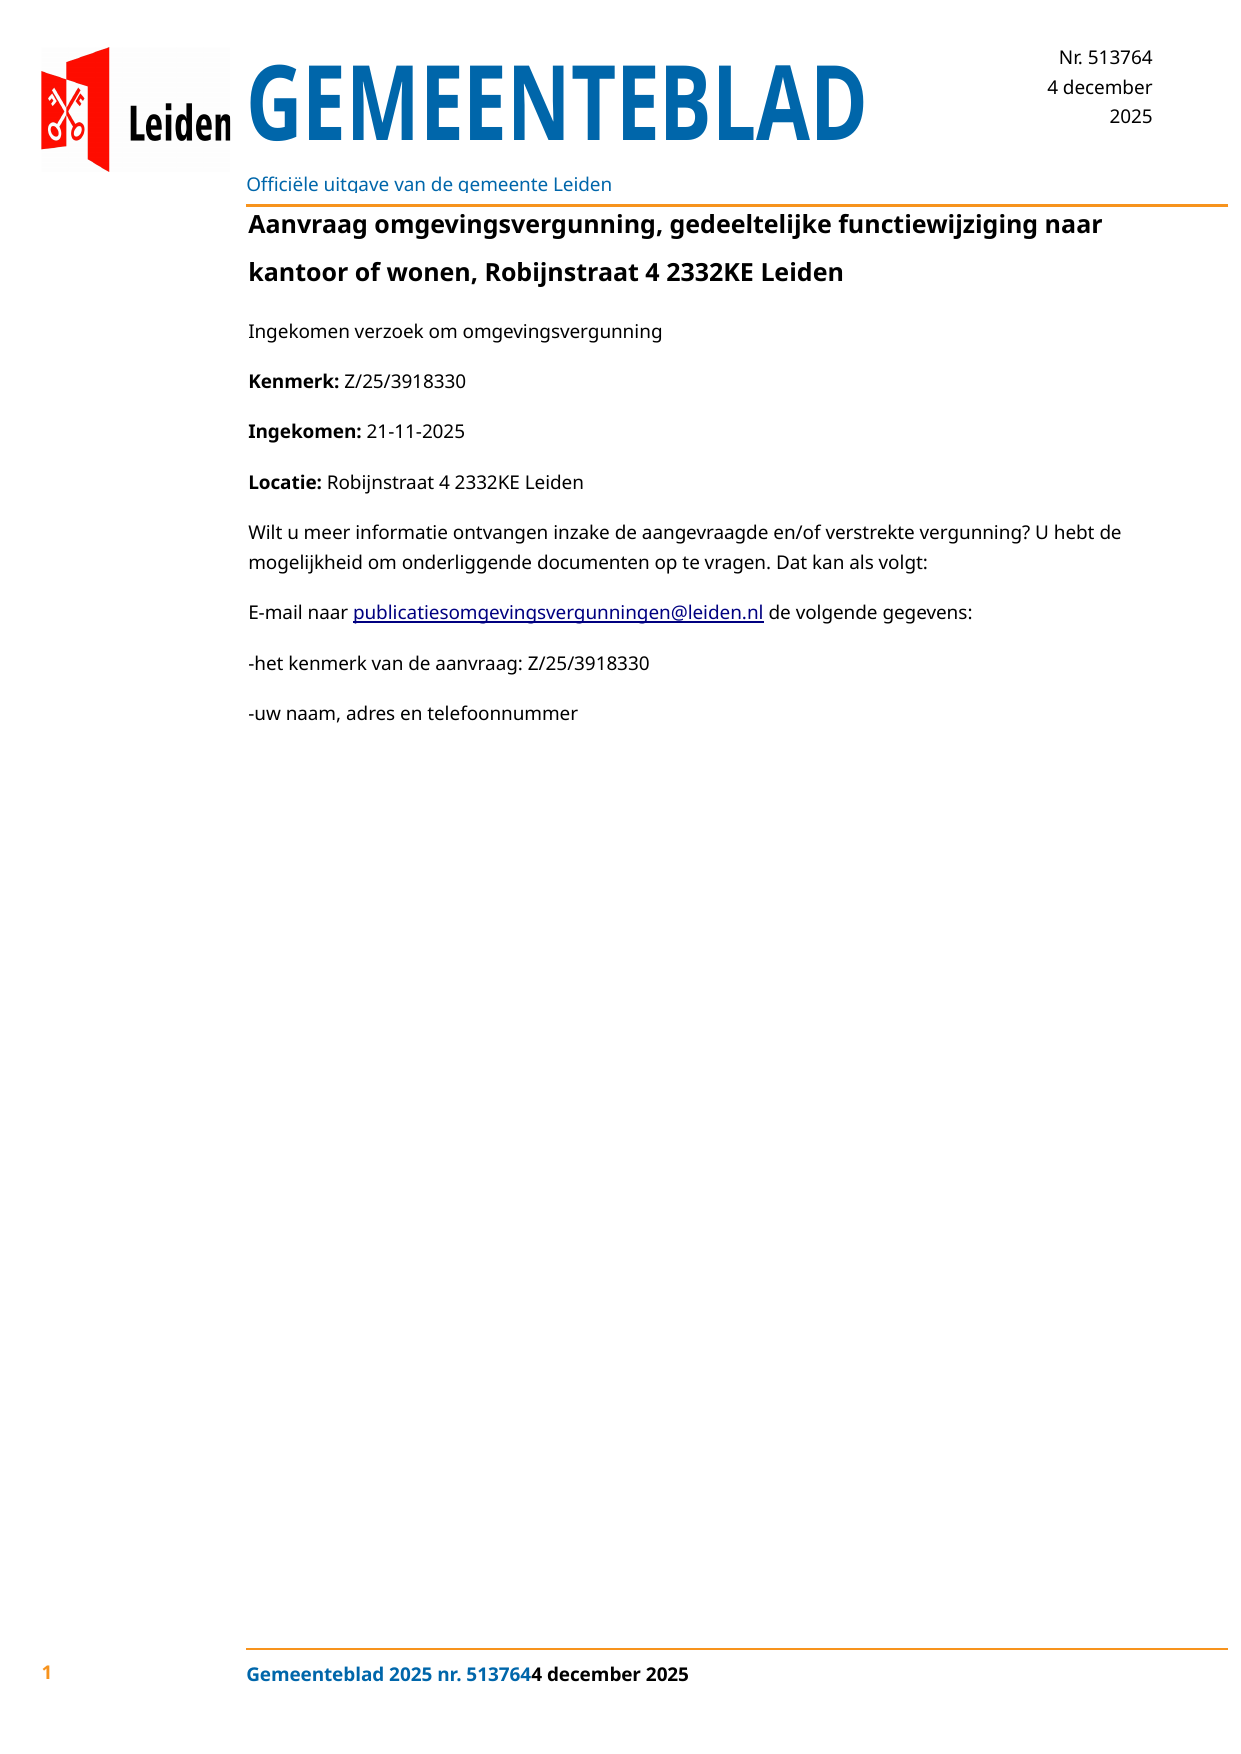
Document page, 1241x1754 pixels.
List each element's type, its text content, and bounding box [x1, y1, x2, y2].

text Wilt u meer informatie ontvangen inzake de aangevraagde en/of verstrekte vergunning? U hebt de mogelijkheid om onderliggende documenten op te vragen. Dat kan als volgt: [248, 519, 1152, 575]
text Aanvraag omgevingsvergunning, gedeeltelijke functiewijziging naar kantoor of wonen, Robijnstraat 4 2332KE Leiden [248, 207, 1152, 288]
text Ingekomen verzoek om omgevingsvergunning [248, 318, 1152, 344]
text Ingekomen: 21-11-2025 [248, 419, 1152, 444]
text -uw naam, adres en telefoonnummer [248, 700, 1152, 726]
text Locatie: Robijnstraat 4 2332KE Leiden [248, 469, 1152, 495]
text E-mail naar publicatiesomgevingsvergunningen@leiden.nl de volgende gegevens: [248, 599, 1152, 625]
text -het kenmerk van de aanvraag: Z/25/3918330 [248, 650, 1152, 676]
text Kenmerk: Z/25/3918330 [248, 368, 1152, 394]
picture [41, 47, 231, 172]
